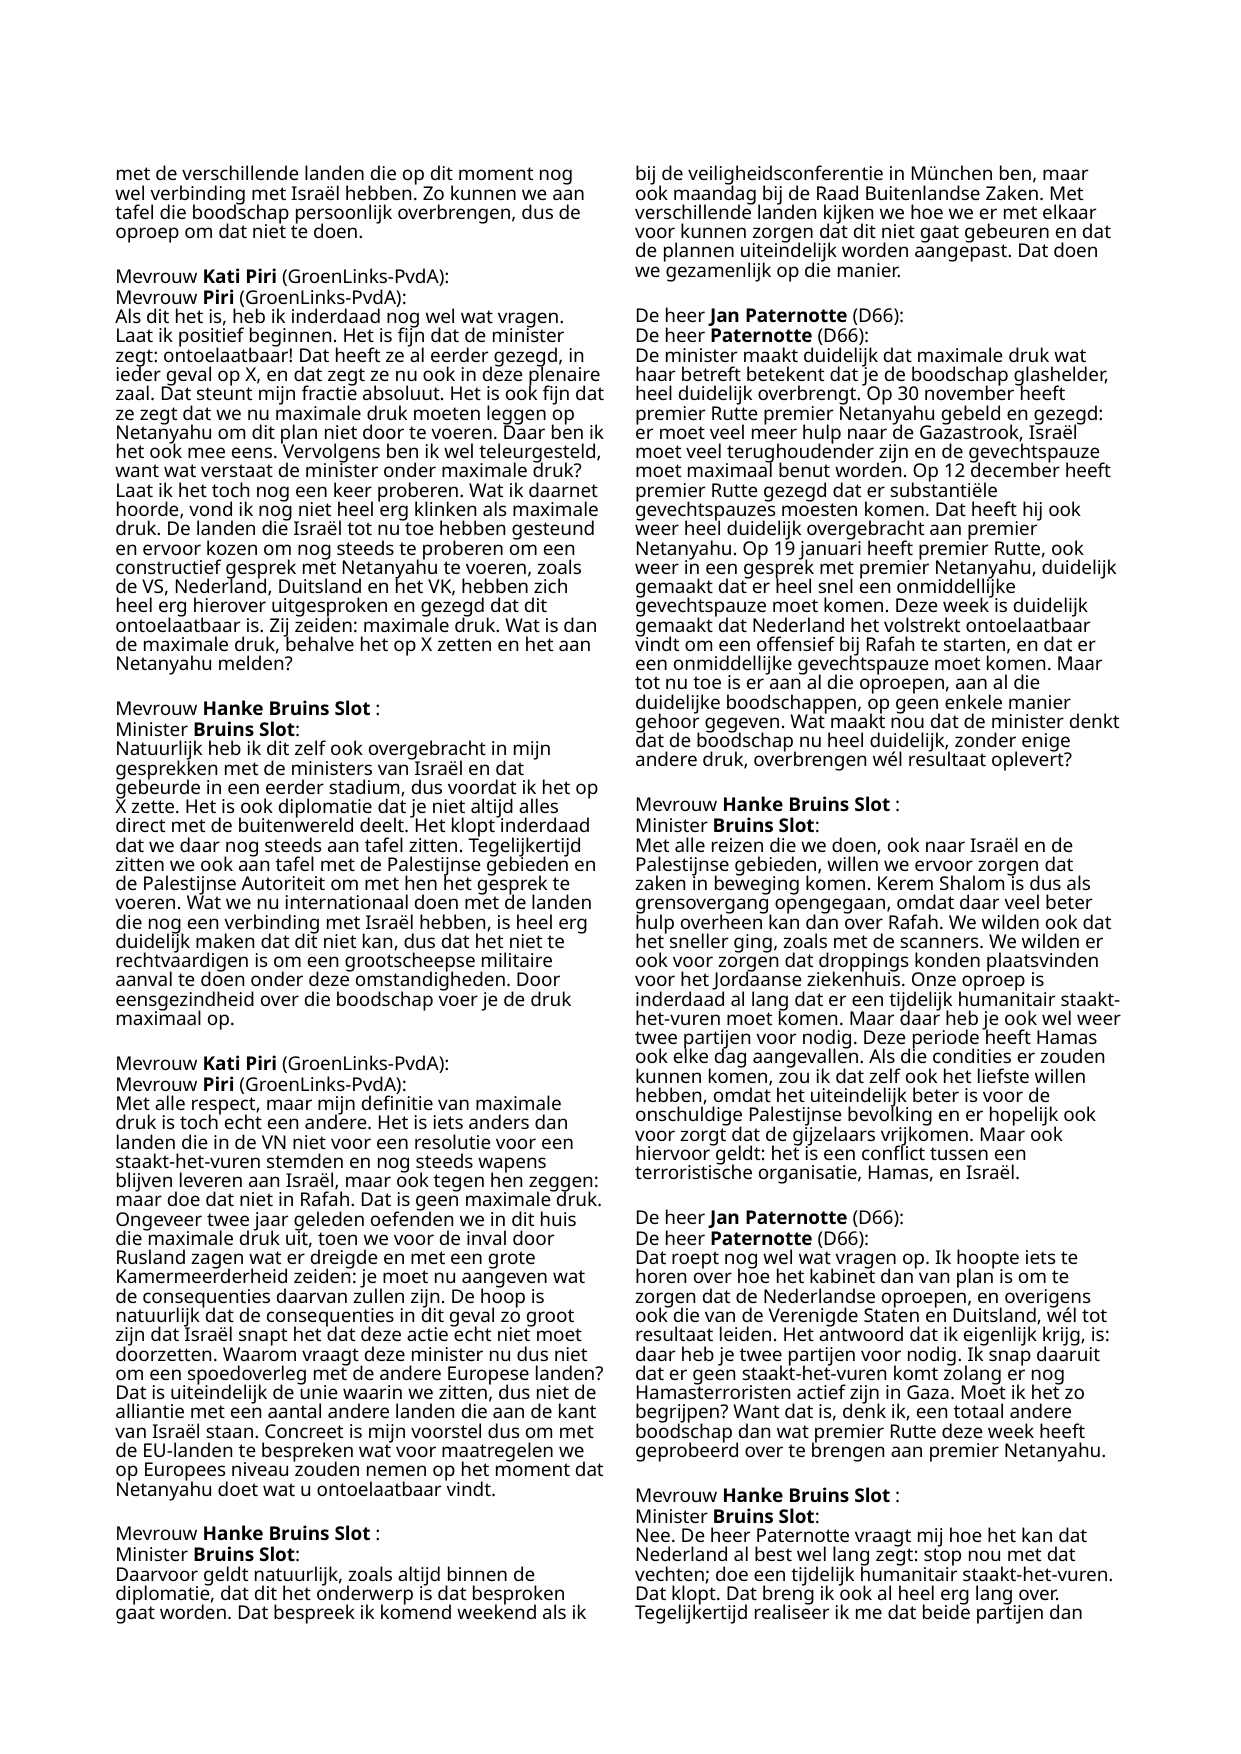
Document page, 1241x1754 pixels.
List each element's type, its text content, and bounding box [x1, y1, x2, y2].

text Minister Bruins Slot: [115, 721, 605, 740]
text Mevrouw Hanke Bruins Slot : [115, 695, 605, 721]
text De heer Jan Paternotte (D66): [635, 1204, 1125, 1230]
text bij de veiligheidsconferentie in München ben, maar ook maandag bij de Raad Buitenlandse Zaken. Met verschillende landen kijken we hoe we er met elkaar voor kunnen zorgen dat dit niet gaat gebeuren en dat de plannen uiteindelijk worden aangepast. Dat doen we gezamenlijk op die manier. [635, 165, 1125, 281]
text Met alle reizen die we doen, ook naar Israël en de Palestijnse gebieden, willen we ervoor zorgen dat zaken in beweging komen. Kerem Shalom is dus als grensovergang opengegaan, omdat daar veel beter hulp overheen kan dan over Rafah. We wilden ook dat het sneller ging, zoals met de scanners. We wilden er ook voor zorgen dat droppings konden plaatsvinden voor het Jordaanse ziekenhuis. Onze oproep is inderdaad al lang dat er een tijdelijk humanitair staakt-het-vuren moet komen. Maar daar heb je ook wel weer twee partijen voor nodig. Deze periode heeft Hamas ook elke dag aangevallen. Als die condities er zouden kunnen komen, zou ik dat zelf ook het liefste willen hebben, omdat het uiteindelijk beter is voor de onschuldige Palestijnse bevolking en er hopelijk ook voor zorgt dat de gijzelaars vrijkomen. Maar ook hiervoor geldt: het is een conflict tussen een terroristische organisatie, Hamas, en Israël. [635, 837, 1125, 1183]
text Mevrouw Piri (GroenLinks-PvdA): [115, 1076, 605, 1095]
text Als dit het is, heb ik inderdaad nog wel wat vragen. Laat ik positief beginnen. Het is fijn dat de minister zegt: ontoelaatbaar! Dat heeft ze al eerder gezegd, in ieder geval op X, en dat zegt ze nu ook in deze plenaire zaal. Dat steunt mijn fractie absoluut. Het is ook fijn dat ze zegt dat we nu maximale druk moeten leggen op Netanyahu om dit plan niet door te voeren. Daar ben ik het ook mee eens. Vervolgens ben ik wel teleurgesteld, want wat verstaat de minister onder maximale druk? Laat ik het toch nog een keer proberen. Wat ik daarnet hoorde, vond ik nog niet heel erg klinken als maximale druk. De landen die Israël tot nu toe hebben gesteund en ervoor kozen om nog steeds te proberen om een constructief gesprek met Netanyahu te voeren, zoals de VS, Nederland, Duitsland en het VK, hebben zich heel erg hierover uitgesproken en gezegd dat dit ontoelaatbaar is. Zij zeiden: maximale druk. Wat is dan de maximale druk, behalve het op X zetten en het aan Netanyahu melden? [115, 308, 605, 674]
text Minister Bruins Slot: [635, 817, 1125, 837]
text Nee. De heer Paternotte vraagt mij hoe het kan dat Nederland al best wel lang zegt: stop nou met dat vechten; doe een tijdelijk humanitair staakt-het-vuren. Dat klopt. Dat breng ik ook al heel erg lang over. Tegelijkertijd realiseer ik me dat beide partijen dan [635, 1527, 1125, 1623]
text De minister maakt duidelijk dat maximale druk wat haar betreft betekent dat je de boodschap glashelder, heel duidelijk overbrengt. Op 30 november heeft premier Rutte premier Netanyahu gebeld en gezegd: er moet veel meer hulp naar de Gazastrook, Israël moet veel terughoudender zijn en de gevechtspauze moet maximaal benut worden. Op 12 december heeft premier Rutte gezegd dat er substantiële gevechtspauzes moesten komen. Dat heeft hij ook weer heel duidelijk overgebracht aan premier Netanyahu. Op 19 januari heeft premier Rutte, ook weer in een gesprek met premier Netanyahu, duidelijk gemaakt dat er heel snel een onmiddellijke gevechtspauze moet komen. Deze week is duidelijk gemaakt dat Nederland het volstrekt ontoelaatbaar vindt om een offensief bij Rafah te starten, en dat er een onmiddellijke gevechtspauze moet komen. Maar tot nu toe is er aan al die oproepen, aan al die duidelijke boodschappen, op geen enkele manier gehoor gegeven. Wat maakt nou dat de minister denkt dat de boodschap nu heel duidelijk, zonder enige andere druk, overbrengen wél resultaat oplevert? [635, 347, 1125, 771]
text Minister Bruins Slot: [115, 1546, 605, 1566]
text De heer Paternotte (D66): [635, 327, 1125, 347]
text De heer Paternotte (D66): [635, 1230, 1125, 1249]
text Mevrouw Hanke Bruins Slot : [115, 1521, 605, 1546]
text Natuurlijk heb ik dit zelf ook overgebracht in mijn gesprekken met de ministers van Israël en dat gebeurde in een eerder stadium, dus voordat ik het op X zette. Het is ook diplomatie dat je niet altijd alles direct met de buitenwereld deelt. Het klopt inderdaad dat we daar nog steeds aan tafel zitten. Tegelijkertijd zitten we ook aan tafel met de Palestijnse gebieden en de Palestijnse Autoriteit om met hen het gesprek te voeren. Wat we nu internationaal doen met de landen die nog een verbinding met Israël hebben, is heel erg duidelijk maken dat dit niet kan, dus dat het niet te rechtvaardigen is om een grootscheepse militaire aanval te doen onder deze omstandigheden. Door eensgezindheid over die boodschap voer je de druk maximaal op. [115, 740, 605, 1029]
text Daarvoor geldt natuurlijk, zoals altijd binnen de diplomatie, dat dit het onderwerp is dat besproken gaat worden. Dat bespreek ik komend weekend als ik [115, 1566, 605, 1623]
text Minister Bruins Slot: [635, 1508, 1125, 1527]
text Mevrouw Kati Piri (GroenLinks-PvdA): [115, 1050, 605, 1076]
text Dat roept nog wel wat vragen op. Ik hoopte iets te horen over hoe het kabinet dan van plan is om te zorgen dat de Nederlandse oproepen, en overigens ook die van de Verenigde Staten en Duitsland, wél tot resultaat leiden. Het antwoord dat ik eigenlijk krijg, is: daar heb je twee partijen voor nodig. Ik snap daaruit dat er geen staakt-het-vuren komt zolang er nog Hamasterroristen actief zijn in Gaza. Moet ik het zo begrijpen? Want dat is, denk ik, een totaal andere boodschap dan wat premier Rutte deze week heeft geprobeerd over te brengen aan premier Netanyahu. [635, 1249, 1125, 1461]
text met de verschillende landen die op dit moment nog wel verbinding met Israël hebben. Zo kunnen we aan tafel die boodschap persoonlijk overbrengen, dus de oproep om dat niet te doen. [115, 165, 605, 242]
text Mevrouw Hanke Bruins Slot : [635, 1482, 1125, 1508]
text De heer Jan Paternotte (D66): [635, 302, 1125, 327]
text Mevrouw Kati Piri (GroenLinks-PvdA): [115, 263, 605, 289]
text Mevrouw Piri (GroenLinks-PvdA): [115, 289, 605, 308]
text Mevrouw Hanke Bruins Slot : [635, 792, 1125, 817]
text Met alle respect, maar mijn definitie van maximale druk is toch echt een andere. Het is iets anders dan landen die in de VN niet voor een resolutie voor een staakt-het-vuren stemden en nog steeds wapens blijven leveren aan Israël, maar ook tegen hen zeggen: maar doe dat niet in Rafah. Dat is geen maximale druk. Ongeveer twee jaar geleden oefenden we in dit huis die maximale druk uit, toen we voor de inval door Rusland zagen wat er dreigde en met een grote Kamermeerderheid zeiden: je moet nu aangeven wat de consequenties daarvan zullen zijn. De hoop is natuurlijk dat de consequenties in dit geval zo groot zijn dat Israël snapt het dat deze actie echt niet moet doorzetten. Waarom vraagt deze minister nu dus niet om een spoedoverleg met de andere Europese landen? Dat is uiteindelijk de unie waarin we zitten, dus niet de alliantie met een aantal andere landen die aan de kant van Israël staan. Concreet is mijn voorstel dus om met de EU-landen te bespreken wat voor maatregelen we op Europees niveau zouden nemen op het moment dat Netanyahu doet wat u ontoelaatbaar vindt. [115, 1095, 605, 1500]
